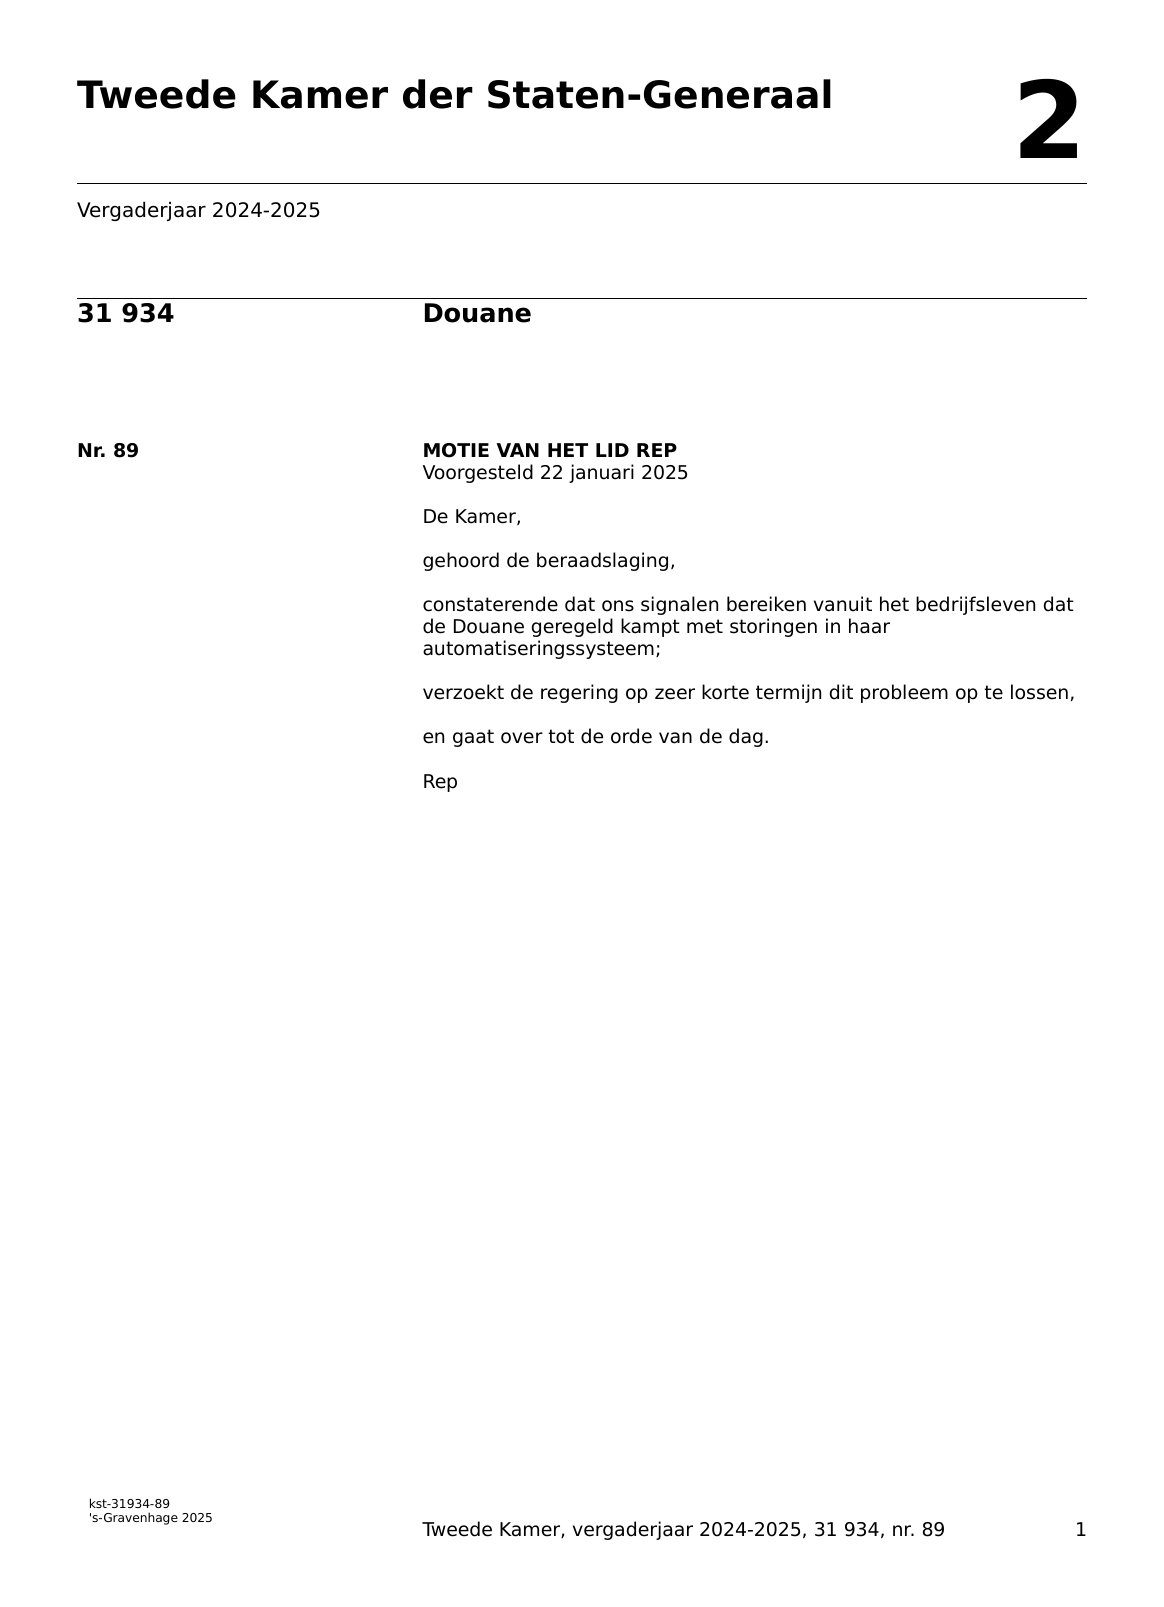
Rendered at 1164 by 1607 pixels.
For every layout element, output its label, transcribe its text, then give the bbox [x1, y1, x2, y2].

table_header 2 [886, 59, 1087, 183]
text gehoord de beraadslaging, [422, 550, 1087, 572]
text verzoekt de regering op zeer korte termijn dit probleem op te lossen, [422, 682, 1087, 704]
text kst-31934-89 [88, 1497, 323, 1511]
text 's-Gravenhage 2025 [88, 1511, 323, 1525]
text Rep [422, 771, 1087, 793]
text constaterende dat ons signalen bereiken vanuit het bedrijfsleven dat de Douane geregeld kampt met storingen in haar automatiseringssysteem; [422, 594, 1087, 660]
table_header Tweede Kamer der Staten-Generaal [77, 59, 886, 183]
subtitle Nr. 89 MOTIE VAN HET LID REP [77, 440, 1087, 462]
text en gaat over tot de orde van de dag. [422, 726, 1087, 748]
text De Kamer, [422, 506, 1087, 528]
table_cell Vergaderjaar 2024-2025 [77, 184, 1087, 298]
text Voorgesteld 22 januari 2025 [422, 462, 1087, 484]
subtitle 31 934 Douane [77, 299, 1087, 329]
